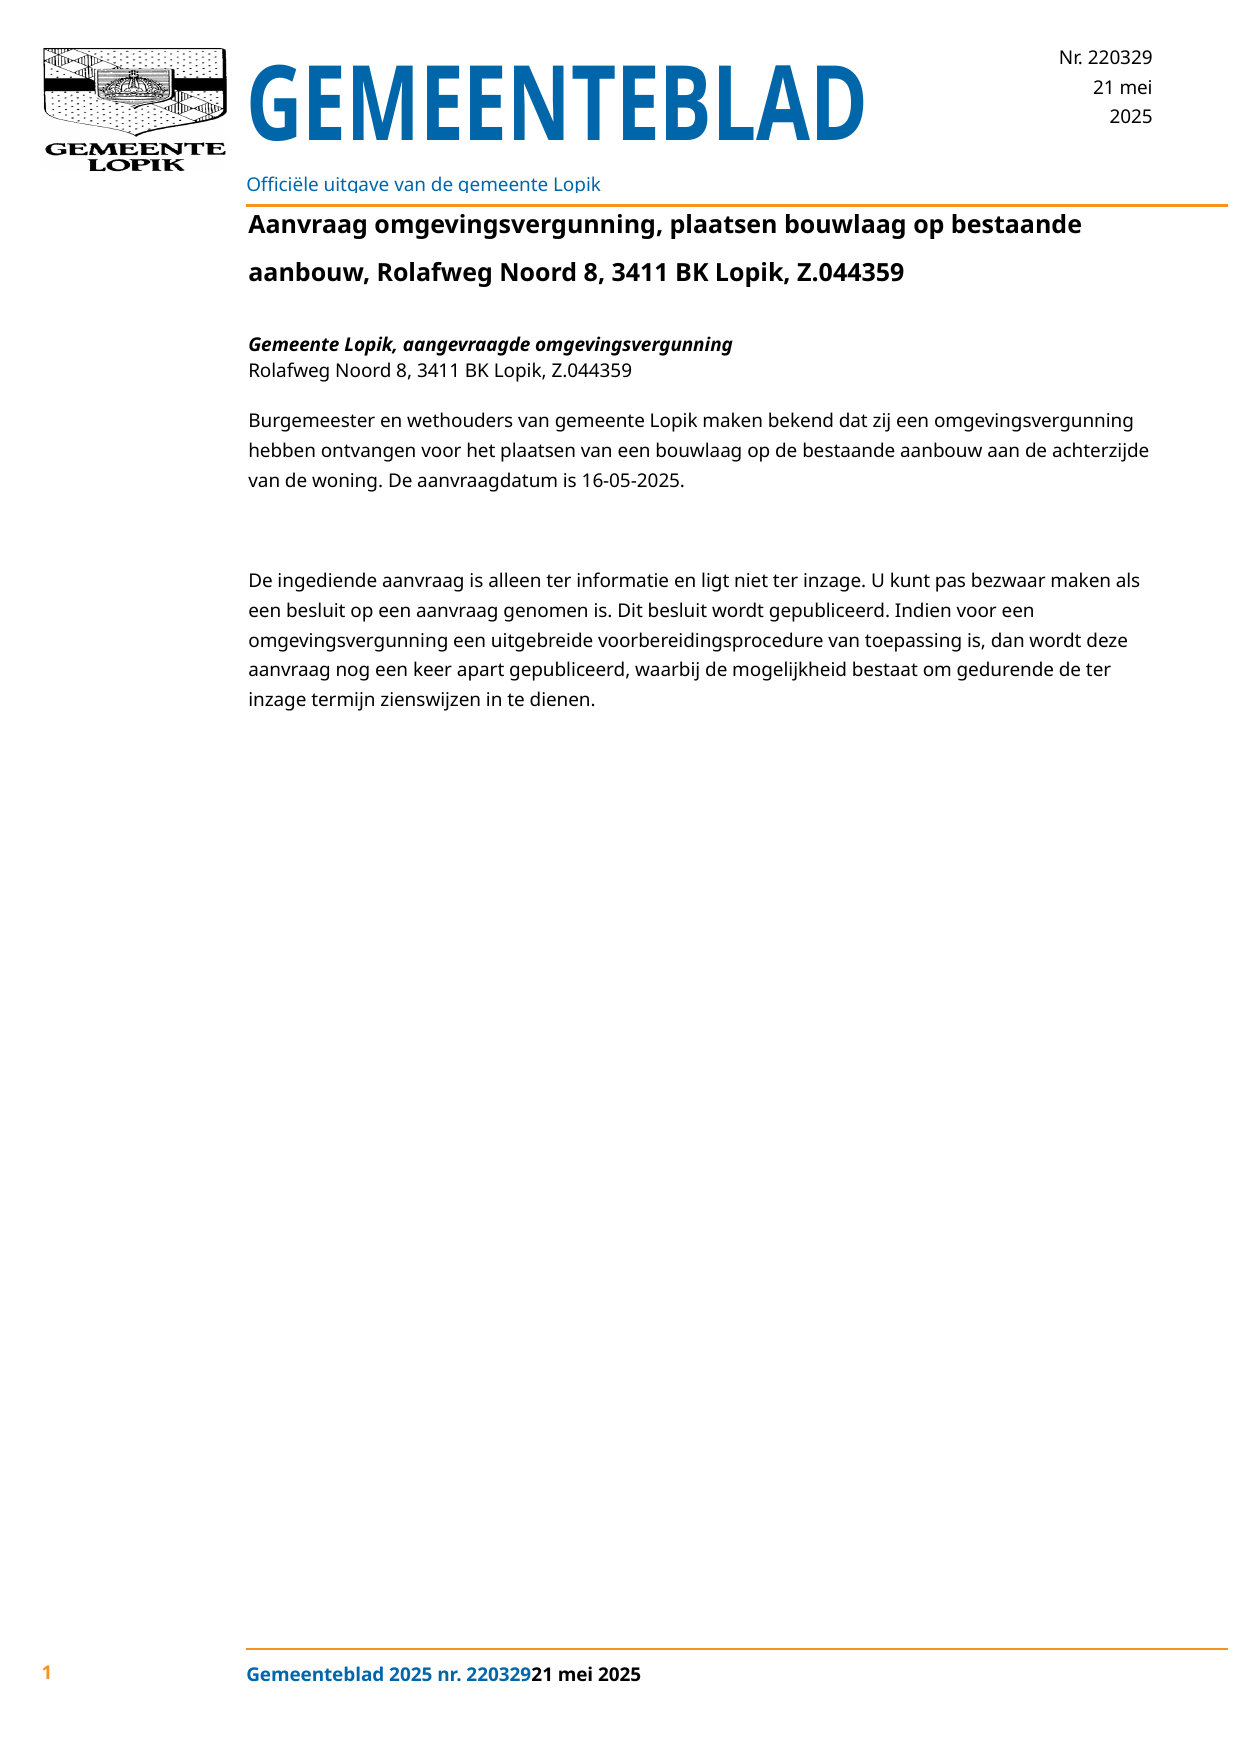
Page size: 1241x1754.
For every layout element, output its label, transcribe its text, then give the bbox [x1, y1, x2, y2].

text Aanvraag omgevingsvergunning, plaatsen bouwlaag op bestaande aanbouw, Rolafweg Noord 8, 3411 BK Lopik, Z.044359 [248, 207, 1152, 288]
text Rolafweg Noord 8, 3411 BK Lopik, Z.044359 [248, 357, 1152, 383]
picture [41, 47, 231, 172]
text Gemeente Lopik, aangevraagde omgevingsvergunning [248, 331, 1152, 357]
text De ingediende aanvraag is alleen ter informatie en ligt niet ter inzage. U kunt pas bezwaar maken als een besluit op een aanvraag genomen is. Dit besluit wordt gepubliceerd. Indien voor een omgevingsvergunning een uitgebreide voorbereidingsprocedure van toepassing is, dan wordt deze aanvraag nog een keer apart gepubliceerd, waarbij de mogelijkheid bestaat om gedurende de ter inzage termijn zienswijzen in te dienen. [248, 568, 1152, 712]
text Burgemeester en wethouders van gemeente Lopik maken bekend dat zij een omgevingsvergunning hebben ontvangen voor het plaatsen van een bouwlaag op de bestaande aanbouw aan de achterzijde van de woning. De aanvraagdatum is 16-05-2025. [248, 408, 1152, 492]
